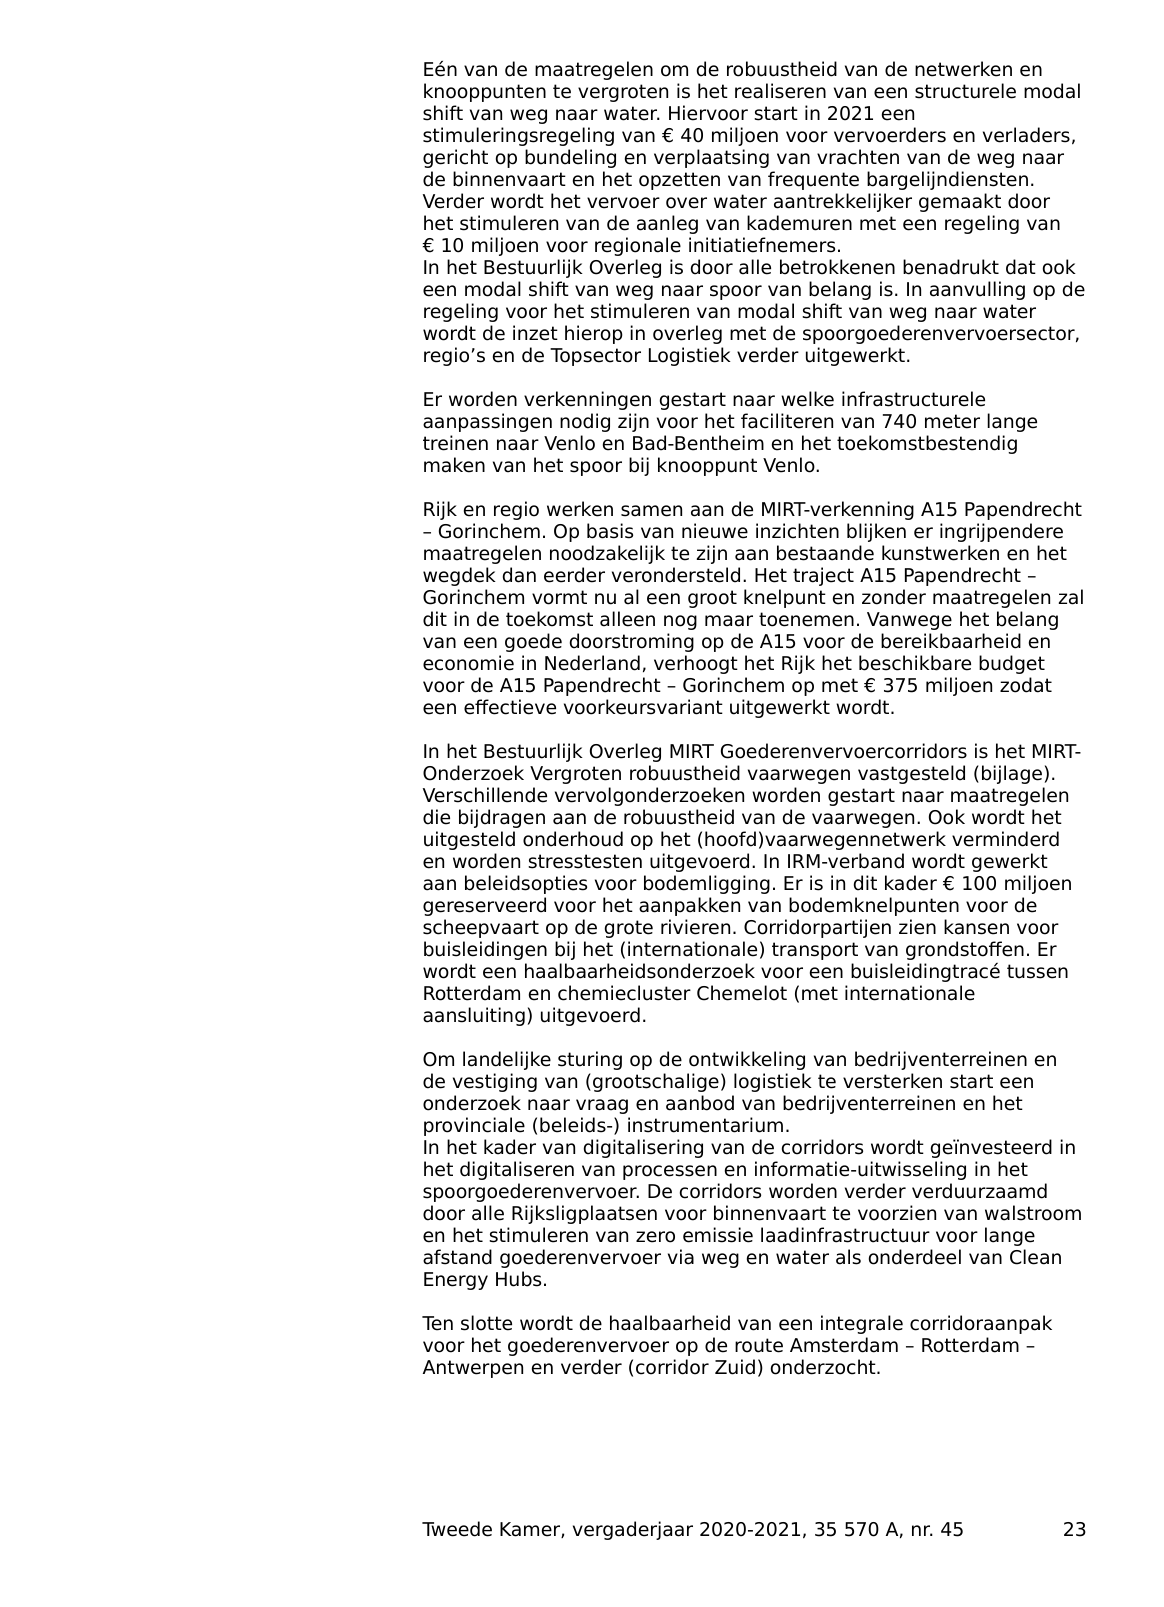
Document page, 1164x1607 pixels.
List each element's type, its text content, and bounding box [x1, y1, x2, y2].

text Er worden verkenningen gestart naar welke infrastructurele aanpassingen nodig zijn voor het faciliteren van 740 meter lange treinen naar Venlo en Bad-Bentheim en het toekomstbestendig maken van het spoor bij knooppunt Venlo. [422, 389, 1087, 477]
text Eén van de maatregelen om de robuustheid van de netwerken en knooppunten te vergroten is het realiseren van een structurele modal shift van weg naar water. Hiervoor start in 2021 een stimuleringsregeling van € 40 miljoen voor vervoerders en verladers, gericht op bundeling en verplaatsing van vrachten van de weg naar de binnenvaart en het opzetten van frequente bargelijndiensten. Verder wordt het vervoer over water aantrekkelijker gemaakt door het stimuleren van de aanleg van kademuren met een regeling van € 10 miljoen voor regionale initiatiefnemers. [422, 59, 1087, 257]
text Rijk en regio werken samen aan de MIRT-verkenning A15 Papendrecht – Gorinchem. Op basis van nieuwe inzichten blijken er ingrijpendere maatregelen noodzakelijk te zijn aan bestaande kunstwerken en het wegdek dan eerder verondersteld. Het traject A15 Papendrecht – Gorinchem vormt nu al een groot knelpunt en zonder maatregelen zal dit in de toekomst alleen nog maar toenemen. Vanwege het belang van een goede doorstroming op de A15 voor de bereikbaarheid en economie in Nederland, verhoogt het Rijk het beschikbare budget voor de A15 Papendrecht – Gorinchem op met € 375 miljoen zodat een effectieve voorkeursvariant uitgewerkt wordt. [422, 499, 1087, 719]
text In het kader van digitalisering van de corridors wordt geïnvesteerd in het digitaliseren van processen en informatie-uitwisseling in het spoorgoederenvervoer. De corridors worden verder verduurzaamd door alle Rijksligplaatsen voor binnenvaart te voorzien van walstroom en het stimuleren van zero emissie laadinfrastructuur voor lange afstand goederenvervoer via weg en water als onderdeel van Clean Energy Hubs. [422, 1137, 1087, 1291]
text Om landelijke sturing op de ontwikkeling van bedrijventerreinen en de vestiging van (grootschalige) logistiek te versterken start een onderzoek naar vraag en aanbod van bedrijventerreinen en het provinciale (beleids-) instrumentarium. [422, 1049, 1087, 1137]
text Ten slotte wordt de haalbaarheid van een integrale corridoraanpak voor het goederenvervoer op de route Amsterdam – Rotterdam – Antwerpen en verder (corridor Zuid) onderzocht. [422, 1313, 1087, 1379]
text In het Bestuurlijk Overleg MIRT Goederenvervoercorridors is het MIRT-Onderzoek Vergroten robuustheid vaarwegen vastgesteld (bijlage). Verschillende vervolgonderzoeken worden gestart naar maatregelen die bijdragen aan de robuustheid van de vaarwegen. Ook wordt het uitgesteld onderhoud op het (hoofd)vaarwegennetwerk verminderd en worden stresstesten uitgevoerd. In IRM-verband wordt gewerkt aan beleidsopties voor bodemligging. Er is in dit kader € 100 miljoen gereserveerd voor het aanpakken van bodemknelpunten voor de scheepvaart op de grote rivieren. Corridorpartijen zien kansen voor buisleidingen bij het (internationale) transport van grondstoffen. Er wordt een haalbaarheidsonderzoek voor een buisleidingtracé tussen Rotterdam en chemiecluster Chemelot (met internationale aansluiting) uitgevoerd. [422, 741, 1087, 1027]
text In het Bestuurlijk Overleg is door alle betrokkenen benadrukt dat ook een modal shift van weg naar spoor van belang is. In aanvulling op de regeling voor het stimuleren van modal shift van weg naar water wordt de inzet hierop in overleg met de spoorgoederenvervoersector, regio’s en de Topsector Logistiek verder uitgewerkt. [422, 257, 1087, 367]
